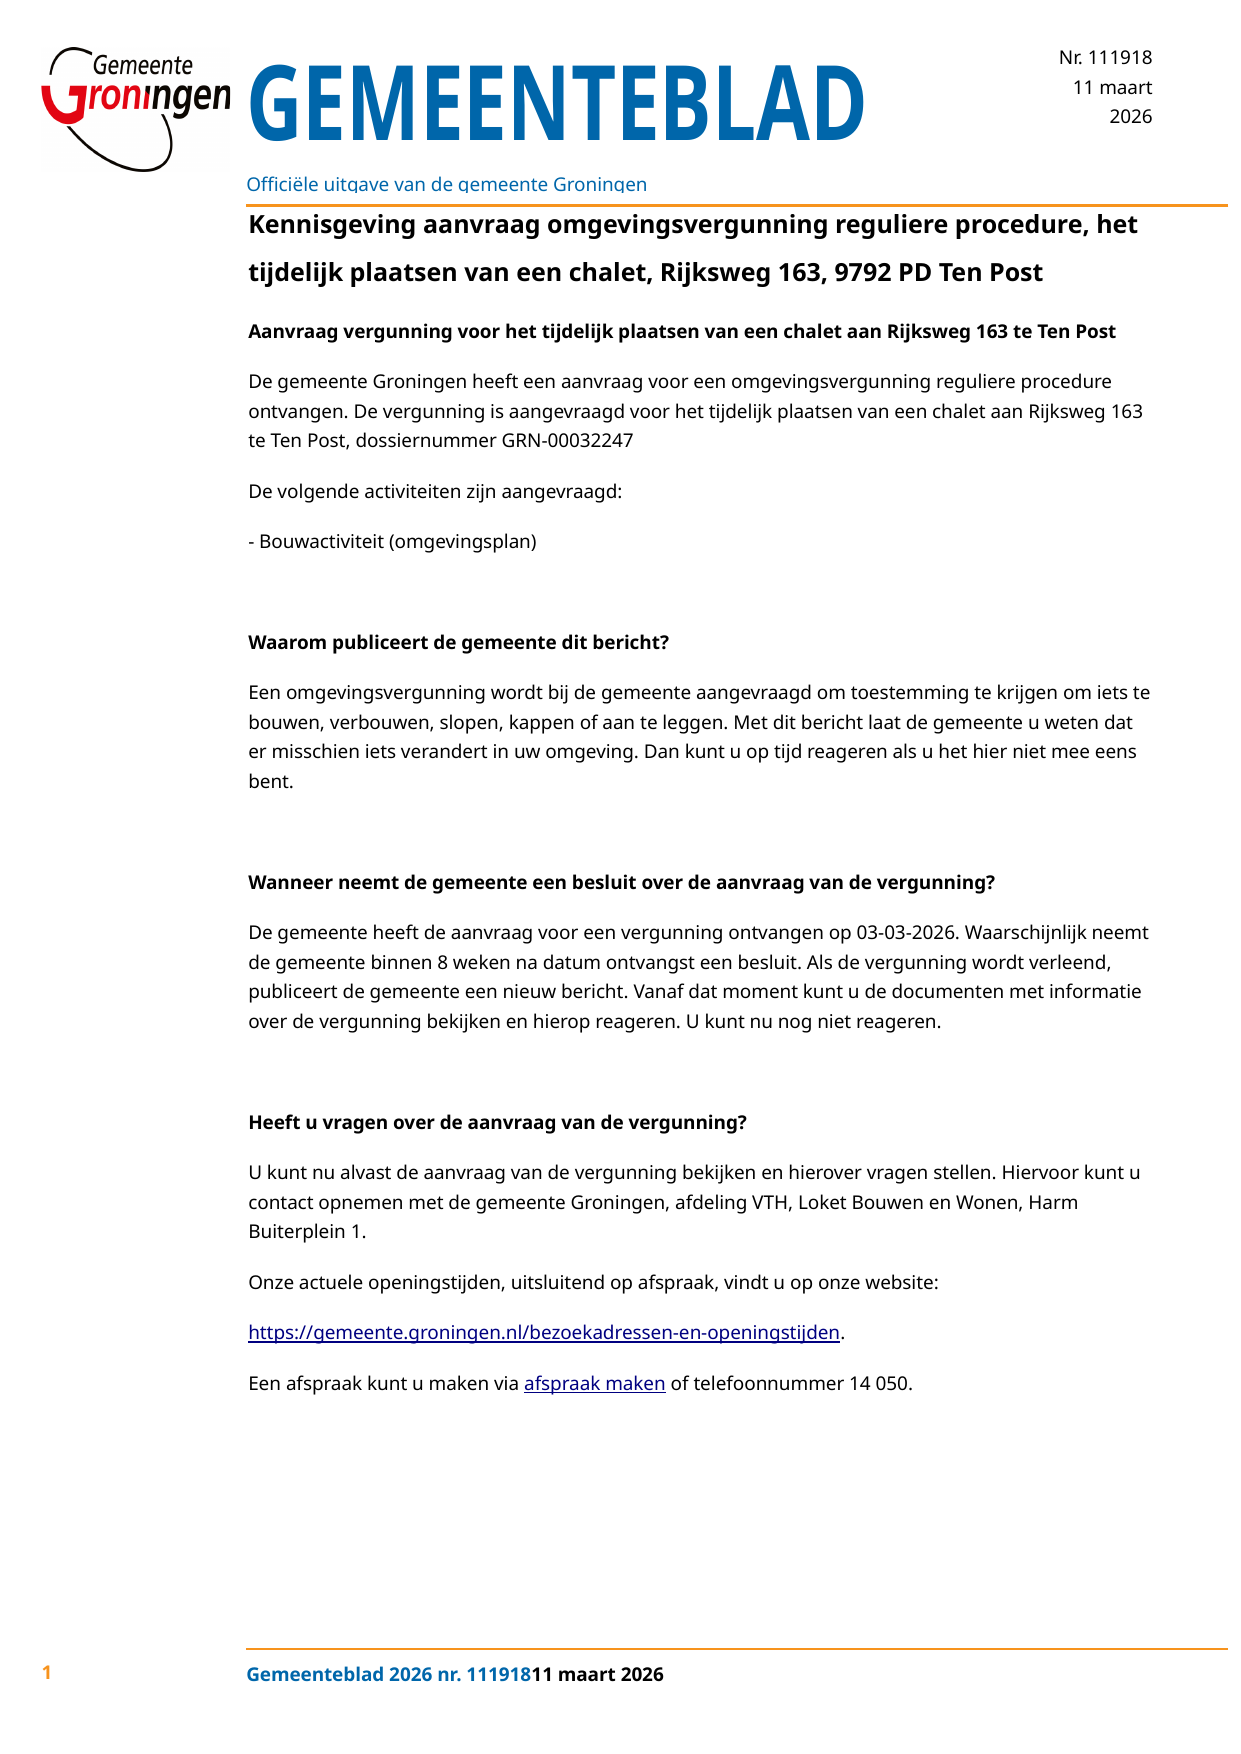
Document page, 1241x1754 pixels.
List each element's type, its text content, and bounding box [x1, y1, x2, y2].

text U kunt nu alvast de aanvraag van de vergunning bekijken en hierover vragen stellen. Hiervoor kunt u contact opnemen met de gemeente Groningen, afdeling VTH, Loket Bouwen en Wonen, Harm Buiterplein 1. [248, 1159, 1152, 1244]
text Kennisgeving aanvraag omgevingsvergunning reguliere procedure, het tijdelijk plaatsen van een chalet, Rijksweg 163, 9792 PD Ten Post [248, 207, 1152, 288]
picture [41, 47, 231, 172]
text Onze actuele openingstijden, uitsluitend op afspraak, vindt u op onze website: [248, 1269, 1152, 1295]
text Een afspraak kunt u maken via afspraak maken of telefoonnummer 14 050. [248, 1370, 1152, 1396]
text Een omgevingsvergunning wordt bij de gemeente aangevraagd om toestemming te krijgen om iets te bouwen, verbouwen, slopen, kappen of aan te leggen. Met dit bericht laat de gemeente u weten dat er misschien iets verandert in uw omgeving. Dan kunt u op tijd reageren als u het hier niet mee eens bent. [248, 679, 1152, 794]
text - Bouwactiviteit (omgevingsplan) [248, 528, 1152, 554]
text De volgende activiteiten zijn aangevraagd: [248, 478, 1152, 504]
text Aanvraag vergunning voor het tijdelijk plaatsen van een chalet aan Rijksweg 163 te Ten Post [248, 318, 1152, 344]
text Waarom publiceert de gemeente dit bericht? [248, 629, 1152, 655]
text Wanneer neemt de gemeente een besluit over de aanvraag van de vergunning? [248, 869, 1152, 895]
text De gemeente heeft de aanvraag voor een vergunning ontvangen op 03-03-2026. Waarschijnlijk neemt de gemeente binnen 8 weken na datum ontvangst een besluit. Als de vergunning wordt verleend, publiceert de gemeente een nieuw bericht. Vanaf dat moment kunt u de documenten met informatie over de vergunning bekijken en hierop reageren. U kunt nu nog niet reageren. [248, 919, 1152, 1034]
text Heeft u vragen over de aanvraag van de vergunning? [248, 1109, 1152, 1135]
text https://gemeente.groningen.nl/bezoekadressen-en-openingstijden. [248, 1319, 1152, 1345]
text De gemeente Groningen heeft een aanvraag voor een omgevingsvergunning reguliere procedure ontvangen. De vergunning is aangevraagd voor het tijdelijk plaatsen van een chalet aan Rijksweg 163 te Ten Post, dossiernummer GRN-00032247 [248, 368, 1152, 453]
